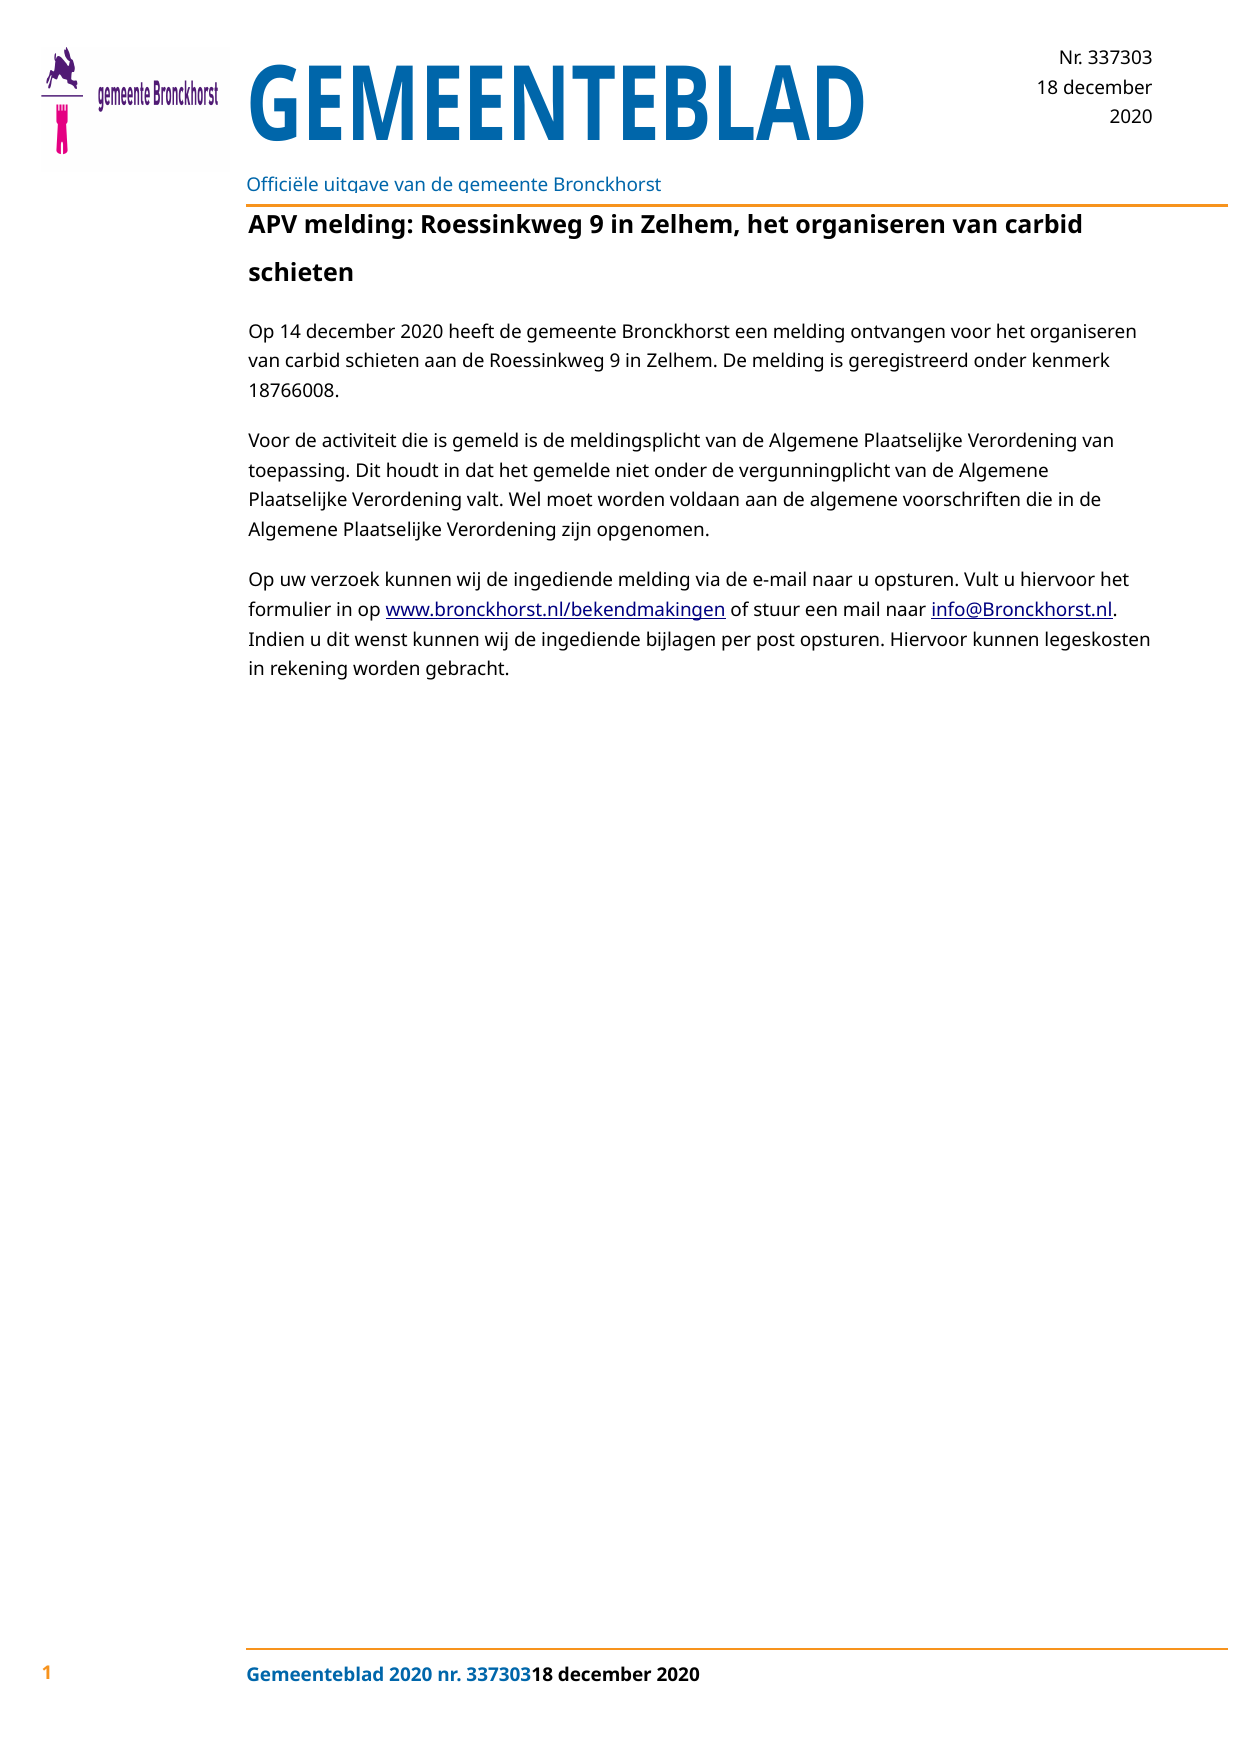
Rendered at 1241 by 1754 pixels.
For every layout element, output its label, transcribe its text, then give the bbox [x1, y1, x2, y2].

text Op uw verzoek kunnen wij de ingediende melding via de e-mail naar u opsturen. Vult u hiervoor het formulier in op www.bronckhorst.nl/bekendmakingen of stuur een mail naar info@Bronckhorst.nl. Indien u dit wenst kunnen wij de ingediende bijlagen per post opsturen. Hiervoor kunnen legeskosten in rekening worden gebracht. [248, 567, 1152, 681]
text Voor de activiteit die is gemeld is de meldingsplicht van de Algemene Plaatselijke Verordening van toepassing. Dit houdt in dat het gemelde niet onder de vergunningplicht van de Algemene Plaatselijke Verordening valt. Wel moet worden voldaan aan de algemene voorschriften die in de Algemene Plaatselijke Verordening zijn opgenomen. [248, 427, 1152, 542]
picture [41, 47, 231, 172]
text APV melding: Roessinkweg 9 in Zelhem, het organiseren van carbid schieten [248, 207, 1152, 288]
text Op 14 december 2020 heeft de gemeente Bronckhorst een melding ontvangen voor het organiseren van carbid schieten aan de Roessinkweg 9 in Zelhem. De melding is geregistreerd onder kenmerk 18766008. [248, 318, 1152, 403]
